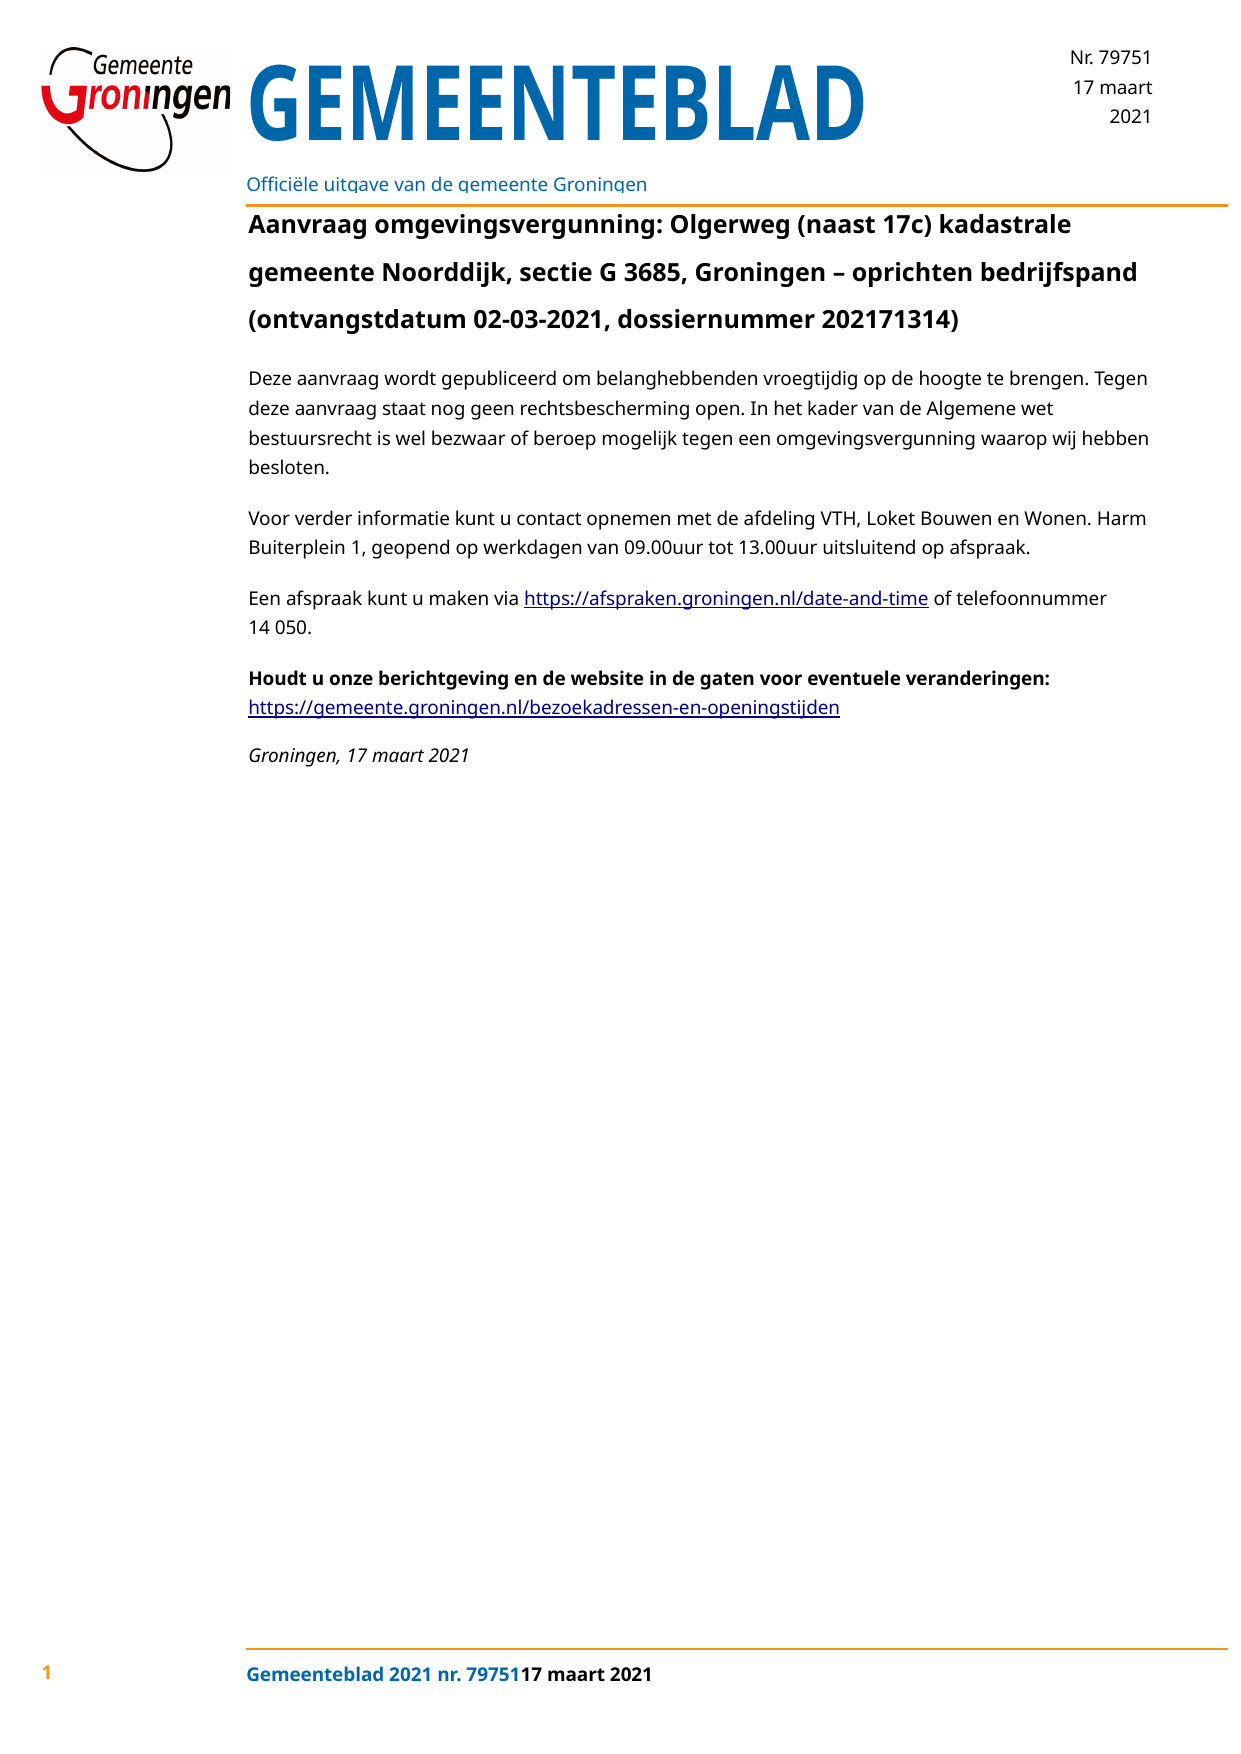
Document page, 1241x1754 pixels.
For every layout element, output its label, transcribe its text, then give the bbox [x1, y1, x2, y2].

text Voor verder informatie kunt u contact opnemen met de afdeling VTH, Loket Bouwen en Wonen. Harm Buiterplein 1, geopend op werkdagen van 09.00uur tot 13.00uur uitsluitend op afspraak. [248, 505, 1152, 560]
picture [41, 47, 231, 172]
text Deze aanvraag wordt gepubliceerd om belanghebbenden vroegtijdig op de hoogte te brengen. Tegen deze aanvraag staat nog geen rechtsbescherming open. In het kader van de Algemene wet bestuursrecht is wel bezwaar of beroep mogelijk tegen een omgevingsvergunning waarop wij hebben besloten. [248, 366, 1152, 480]
text Houdt u onze berichtgeving en de website in de gaten voor eventuele veranderingen: https://gemeente.groningen.nl/bezoekadressen-en-openingstijden [248, 665, 1152, 720]
text Groningen, 17 maart 2021 [248, 742, 1152, 768]
text Aanvraag omgevingsvergunning: Olgerweg (naast 17c) kadastrale gemeente Noorddijk, sectie G 3685, Groningen – oprichten bedrijfspand (ontvangstdatum 02-03-2021, dossiernummer 202171314) [248, 207, 1152, 336]
text Een afspraak kunt u maken via https://afspraken.groningen.nl/date-and-time of telefoonnummer 14 050. [248, 585, 1152, 640]
